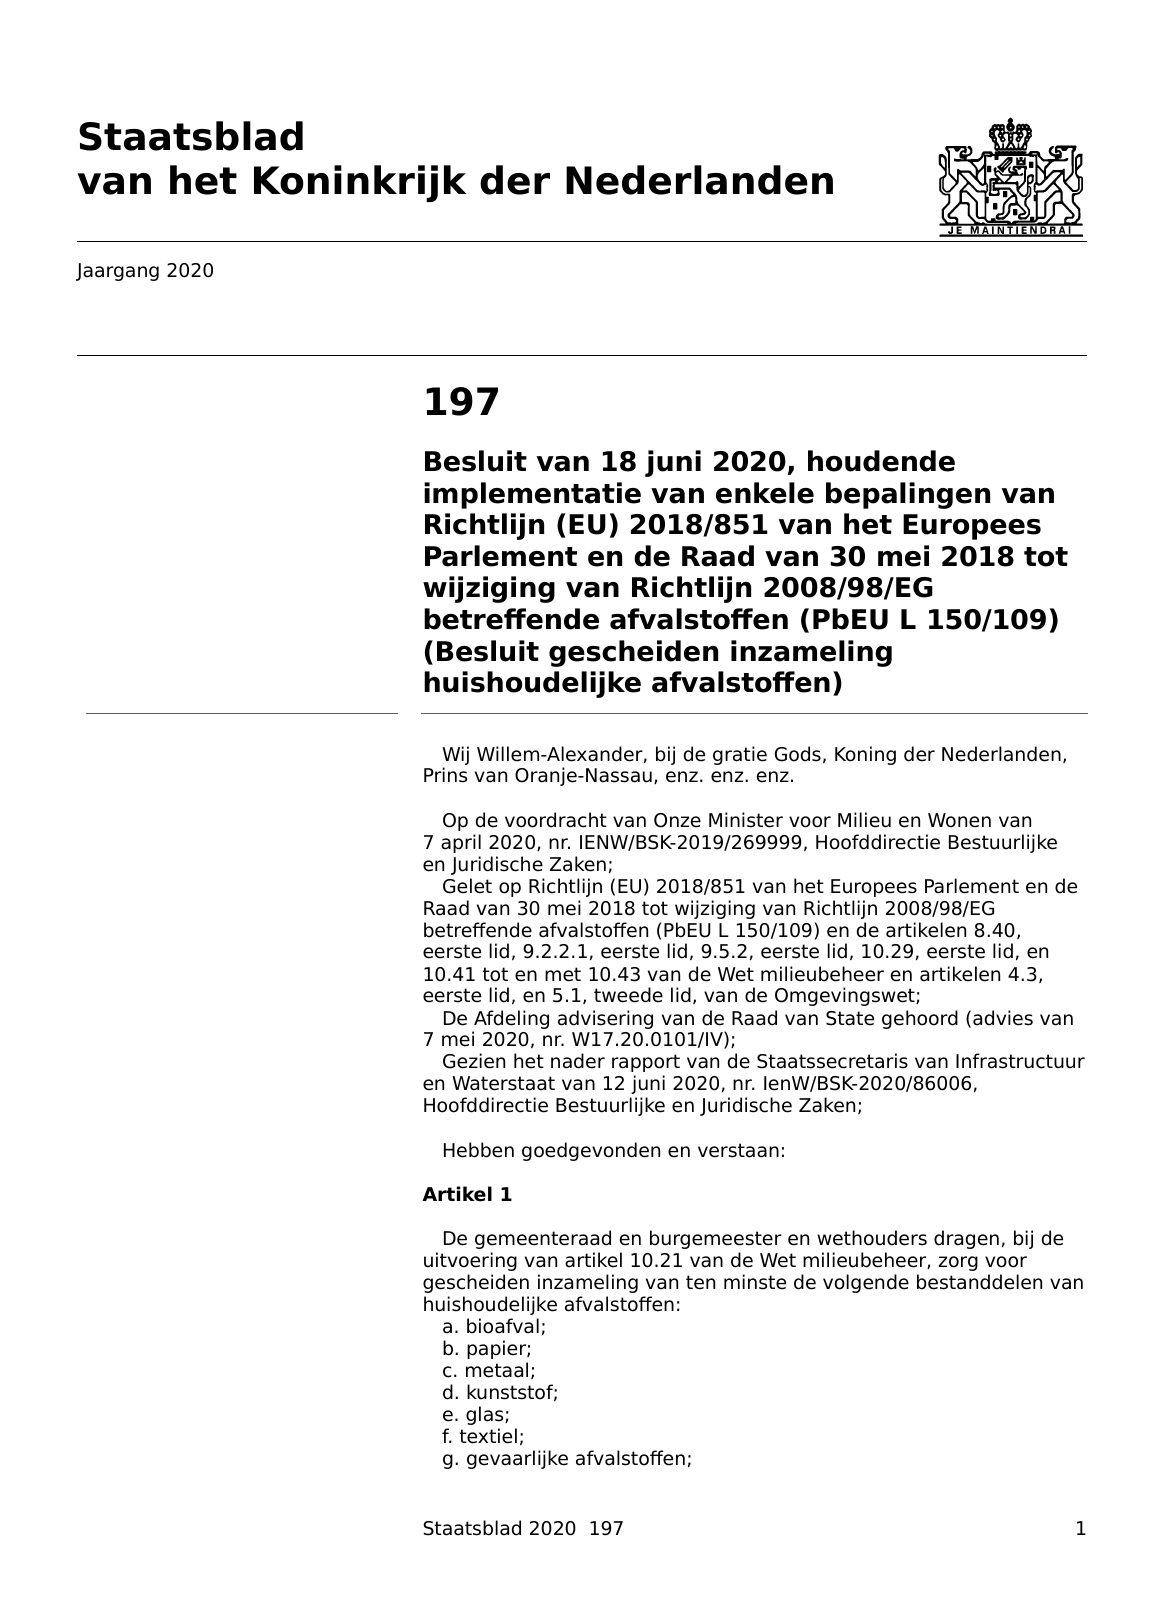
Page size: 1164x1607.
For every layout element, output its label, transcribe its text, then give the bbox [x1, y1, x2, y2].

text Hebben goedgevonden en verstaan: [422, 1139, 1087, 1161]
text f. textiel; [422, 1426, 1087, 1448]
subtitle Artikel 1 [422, 1184, 1087, 1206]
table_header Staatsblad van het Koninkrijk der Nederlanden [77, 100, 886, 241]
subtitle 197 [422, 381, 1087, 424]
table_header [886, 100, 1087, 241]
picture [936, 115, 1087, 240]
text Wij Willem-Alexander, bij de gratie Gods, Koning der Nederlanden, Prins van Oranje-Nassau, enz. enz. enz. [422, 743, 1087, 787]
text De gemeenteraad en burgemeester en wethouders dragen, bij de uitvoering van artikel 10.21 van de Wet milieubeheer, zorg voor gescheiden inzameling van ten minste de volgende bestanddelen van huishoudelijke afvalstoffen: [422, 1228, 1087, 1316]
text Gelet op Richtlijn (EU) 2018/851 van het Europees Parlement en de Raad van 30 mei 2018 tot wijziging van Richtlijn 2008/98/EG betreffende afvalstoffen (PbEU L 150/109) en de artikelen 8.40, eerste lid, 9.2.2.1, eerste lid, 9.5.2, eerste lid, 10.29, eerste lid, en 10.41 tot en met 10.43 van de Wet milieubeheer en artikelen 4.3, eerste lid, en 5.1, tweede lid, van de Omgevingswet; [422, 876, 1087, 1007]
text Op de voordracht van Onze Minister voor Milieu en Wonen van 7 april 2020, nr. IENW/BSK-2019/269999, Hoofddirectie Bestuurlijke en Juridische Zaken; [422, 809, 1087, 876]
text b. papier; [422, 1338, 1087, 1360]
text Besluit van 18 juni 2020, houdende implementatie van enkele bepalingen van Richtlijn (EU) 2018/851 van het Europees Parlement en de Raad van 30 mei 2018 tot wijziging van Richtlijn 2008/98/EG betreffende afvalstoffen (PbEU L 150/109) (Besluit gescheiden inzameling huishoudelijke afvalstoffen) [422, 447, 1087, 699]
text d. kunststof; [422, 1382, 1087, 1404]
text a. bioafval; [422, 1316, 1087, 1338]
text c. metaal; [422, 1360, 1087, 1382]
text e. glas; [422, 1404, 1087, 1426]
text Gezien het nader rapport van de Staatssecretaris van Infrastructuur en Waterstaat van 12 juni 2020, nr. IenW/BSK-2020/86006, Hoofddirectie Bestuurlijke en Juridische Zaken; [422, 1051, 1087, 1117]
text De Afdeling advisering van de Raad van State gehoord (advies van 7 mei 2020, nr. W17.20.0101/IV); [422, 1007, 1087, 1051]
text g. gevaarlijke afvalstoffen; [422, 1448, 1087, 1469]
table_cell Jaargang 2020 [77, 242, 1087, 355]
